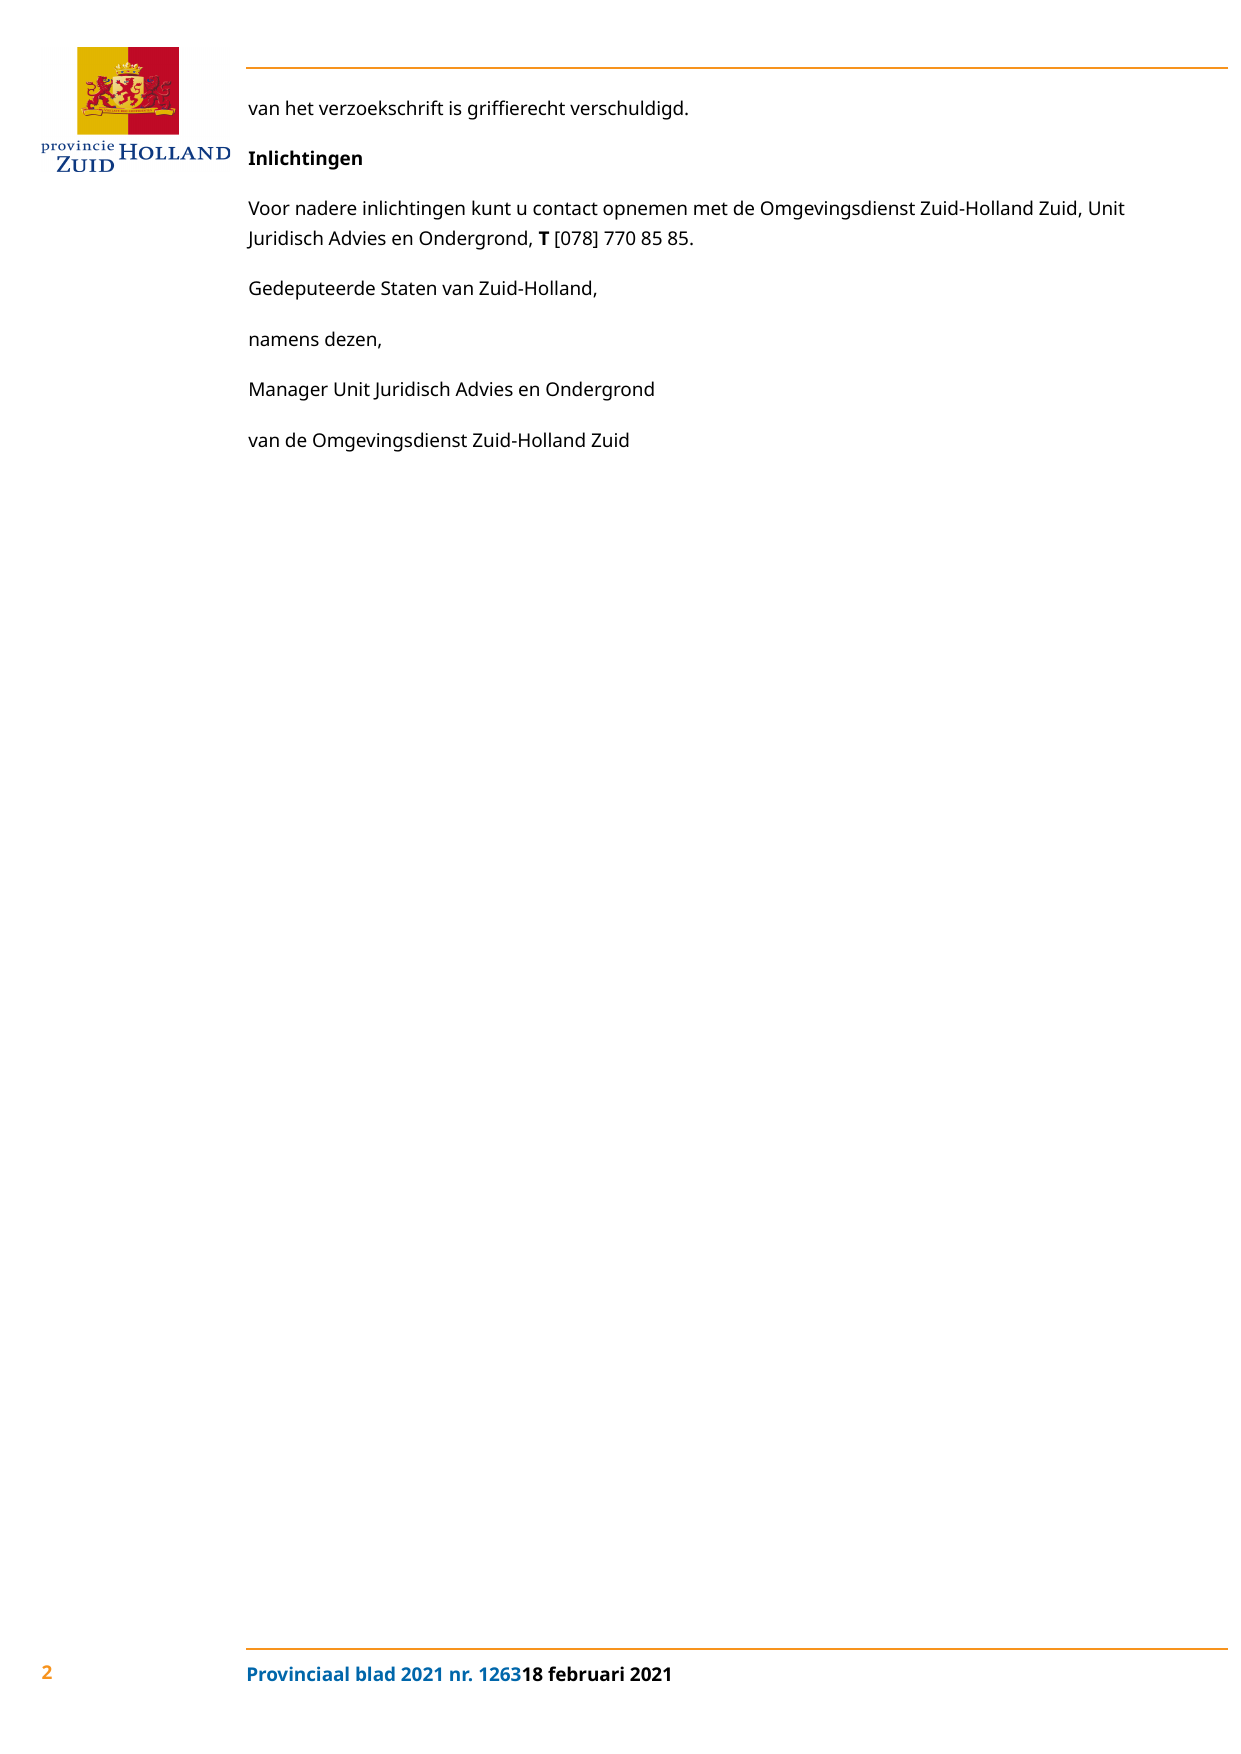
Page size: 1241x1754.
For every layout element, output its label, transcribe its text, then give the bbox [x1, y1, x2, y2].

text Gedeputeerde Staten van Zuid-Holland, [248, 276, 1152, 301]
text van het verzoekschrift is griffierecht verschuldigd. [248, 95, 1152, 121]
text Manager Unit Juridisch Advies en Ondergrond [248, 376, 1152, 402]
text van de Omgevingsdienst Zuid-Holland Zuid [248, 427, 1152, 453]
picture [41, 47, 231, 172]
text namens dezen, [248, 326, 1152, 352]
text Voor nadere inlichtingen kunt u contact opnemen met de Omgevingsdienst Zuid-Holland Zuid, Unit Juridisch Advies en Ondergrond, T [078] 770 85 85. [248, 196, 1152, 251]
text Inlichtingen [248, 145, 1152, 171]
